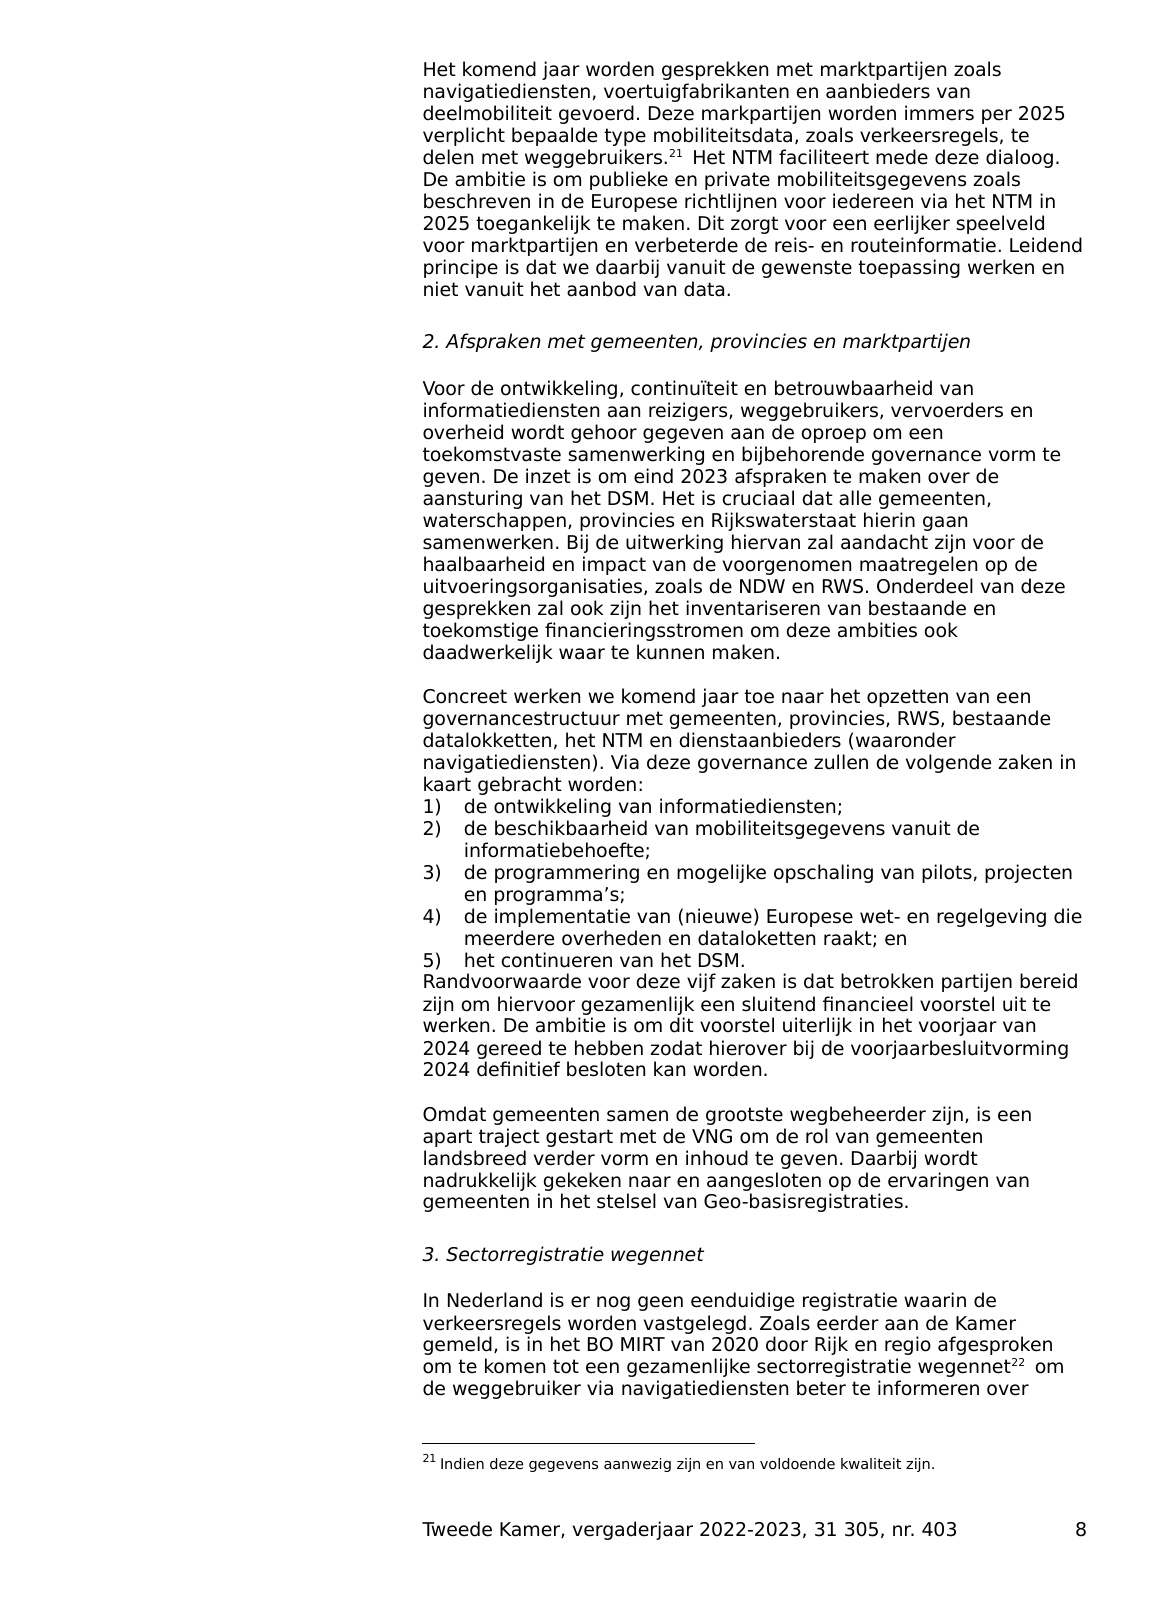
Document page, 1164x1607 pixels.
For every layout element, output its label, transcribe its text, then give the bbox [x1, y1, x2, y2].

text In Nederland is er nog geen eenduidige registratie waarin de verkeersregels worden vastgelegd. Zoals eerder aan de Kamer gemeld, is in het BO MIRT van 2020 door Rijk en regio afgesproken om te komen tot een gezamenlijke sectorregistratie wegennet om de weggebruiker via navigatiediensten beter te informeren over [422, 1290, 1087, 1400]
text Voor de ontwikkeling, continuïteit en betrouwbaarheid van informatiediensten aan reizigers, weggebruikers, vervoerders en overheid wordt gehoor gegeven aan de oproep om een toekomstvaste samenwerking en bijbehorende governance vorm te geven. De inzet is om eind 2023 afspraken te maken over de aansturing van het DSM. Het is cruciaal dat alle gemeenten, waterschappen, provincies en Rijkswaterstaat hierin gaan samenwerken. Bij de uitwerking hiervan zal aandacht zijn voor de haalbaarheid en impact van de voorgenomen maatregelen op de uitvoeringsorganisaties, zoals de NDW en RWS. Onderdeel van deze gesprekken zal ook zijn het inventariseren van bestaande en toekomstige financieringsstromen om deze ambities ook daadwerkelijk waar te kunnen maken. [422, 378, 1087, 663]
subtitle 2. Afspraken met gemeenten, provincies en marktpartijen [422, 331, 1087, 353]
text Het komend jaar worden gesprekken met marktpartijen zoals navigatiediensten, voertuigfabrikanten en aanbieders van deelmobiliteit gevoerd. Deze markpartijen worden immers per 2025 verplicht bepaalde type mobiliteitsdata, zoals verkeersregels, te delen met weggebruikers. Het NTM faciliteert mede deze dialoog. De ambitie is om publieke en private mobiliteitsgegevens zoals beschreven in de Europese richtlijnen voor iedereen via het NTM in 2025 toegankelijk te maken. Dit zorgt voor een eerlijker speelveld voor marktpartijen en verbeterde de reis- en routeinformatie. Leidend principe is dat we daarbij vanuit de gewenste toepassing werken en niet vanuit het aanbod van data. [422, 59, 1087, 301]
text 4) de implementatie van (nieuwe) Europese wet- en regelgeving die meerdere overheden en dataloketten raakt; en [422, 906, 1087, 949]
text 2) de beschikbaarheid van mobiliteitsgegevens vanuit de informatiebehoefte; [422, 818, 1087, 862]
text Randvoorwaarde voor deze vijf zaken is dat betrokken partijen bereid zijn om hiervoor gezamenlijk een sluitend financieel voorstel uit te werken. De ambitie is om dit voorstel uiterlijk in het voorjaar van 2024 gereed te hebben zodat hierover bij de voorjaarbesluitvorming 2024 definitief besloten kan worden. [422, 971, 1087, 1081]
text 3) de programmering en mogelijke opschaling van pilots, projecten en programma’s; [422, 862, 1087, 906]
text 1) de ontwikkeling van informatiediensten; [422, 796, 1087, 818]
subtitle 3. Sectorregistratie wegennet [422, 1243, 1087, 1265]
text Omdat gemeenten samen de grootste wegbeheerder zijn, is een apart traject gestart met de VNG om de rol van gemeenten landsbreed verder vorm en inhoud te geven. Daarbij wordt nadrukkelijk gekeken naar en aangesloten op de ervaringen van gemeenten in het stelsel van Geo-basisregistraties. [422, 1103, 1087, 1213]
text Concreet werken we komend jaar toe naar het opzetten van een governancestructuur met gemeenten, provincies, RWS, bestaande datalokketten, het NTM en dienstaanbieders (waaronder navigatiediensten). Via deze governance zullen de volgende zaken in kaart gebracht worden: [422, 686, 1087, 796]
text 5) het continueren van het DSM. [422, 949, 1087, 971]
text Indien deze gegevens aanwezig zijn en van voldoende kwaliteit zijn. [422, 1452, 1087, 1474]
